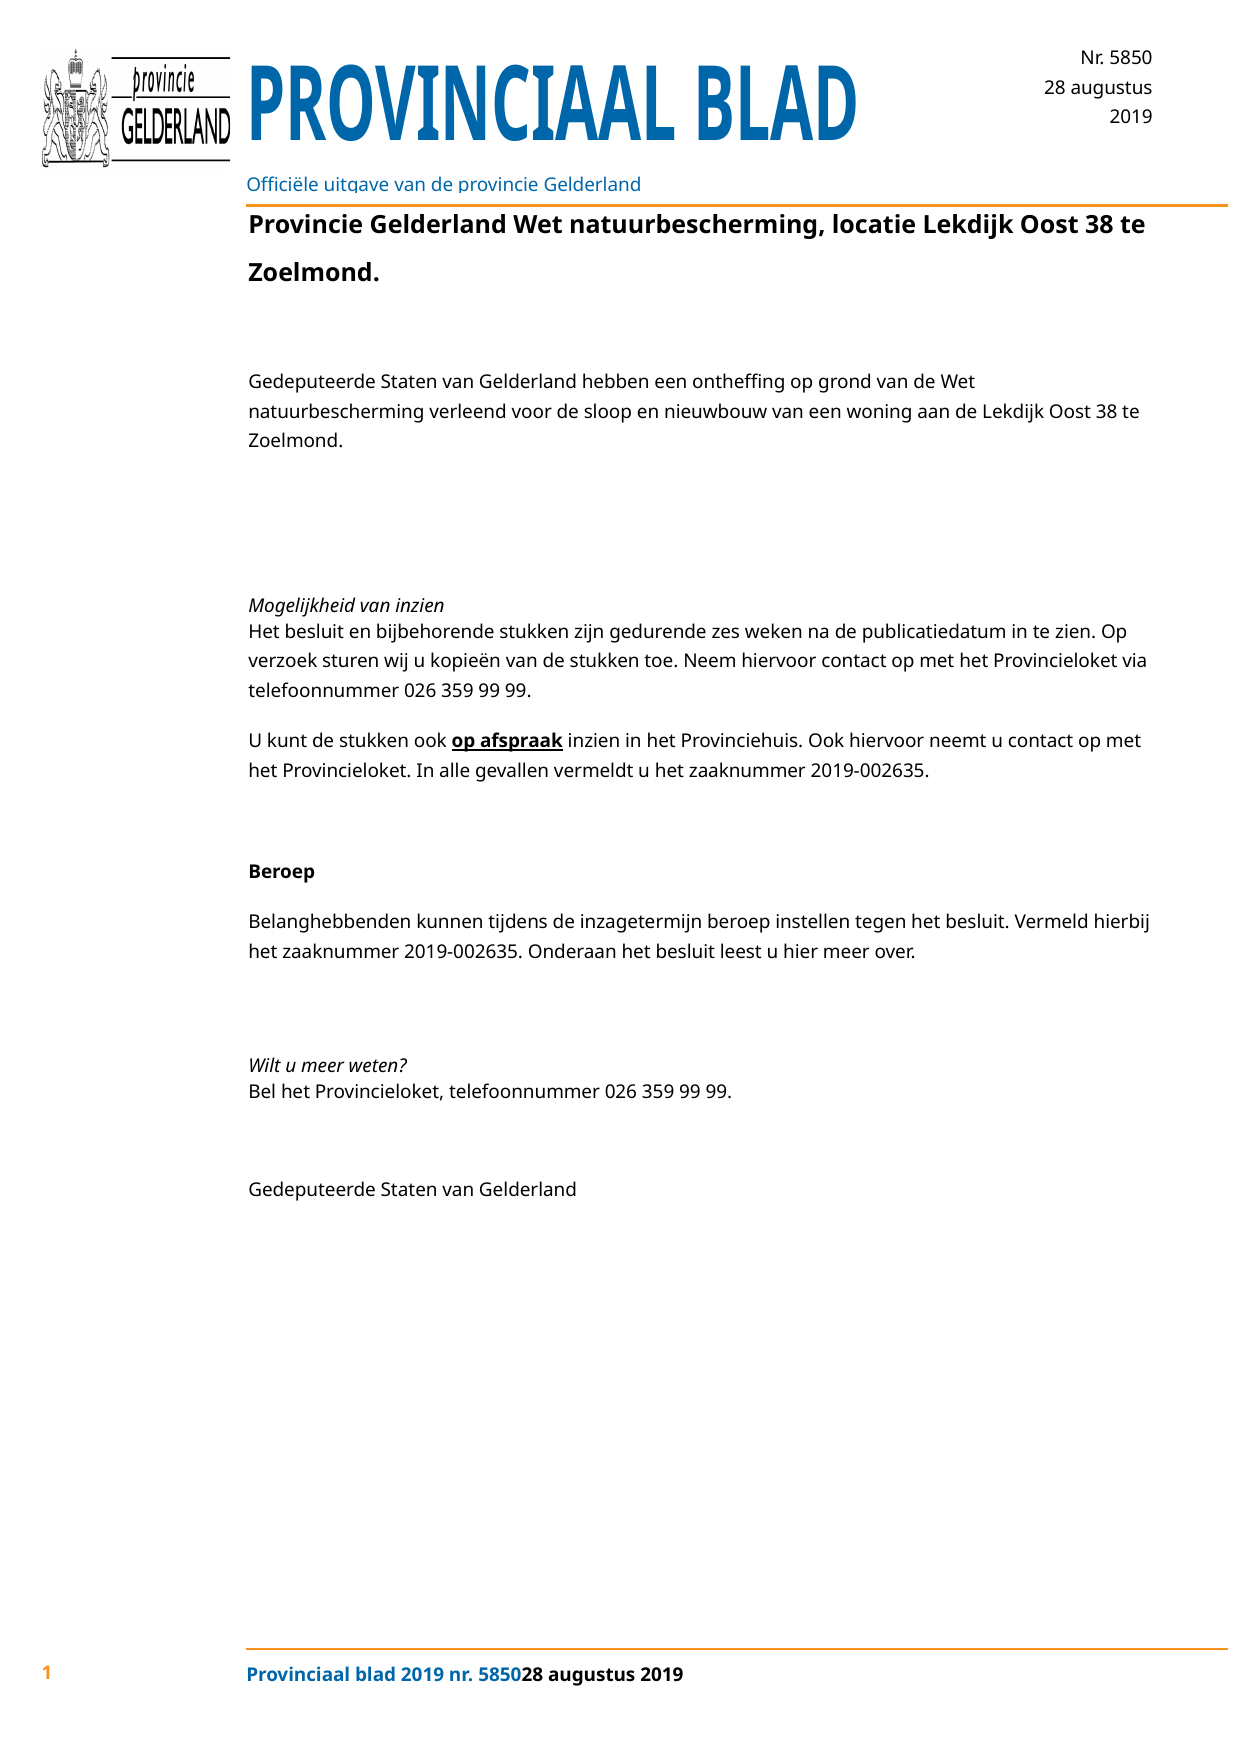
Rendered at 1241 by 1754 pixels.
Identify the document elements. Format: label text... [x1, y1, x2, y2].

text Provincie Gelderland Wet natuurbescherming, locatie Lekdijk Oost 38 te Zoelmond. [248, 207, 1152, 288]
text Mogelijkheid van inzien [248, 592, 1152, 618]
text Wilt u meer weten? [248, 1052, 1152, 1078]
text Belanghebbenden kunnen tijdens de inzagetermijn beroep instellen tegen het besluit. Vermeld hierbij het zaaknummer 2019-002635. Onderaan het besluit leest u hier meer over. [248, 908, 1152, 964]
picture [41, 47, 231, 172]
text Beroep [248, 858, 1152, 884]
text U kunt de stukken ook op afspraak inzien in het Provinciehuis. Ook hiervoor neemt u contact op met het Provincieloket. In alle gevallen vermeldt u het zaaknummer 2019-002635. [248, 728, 1152, 783]
text Gedeputeerde Staten van Gelderland [248, 1176, 1152, 1202]
text Gedeputeerde Staten van Gelderland hebben een ontheffing op grond van de Wet natuurbescherming verleend voor de sloop en nieuwbouw van een woning aan de Lekdijk Oost 38 te Zoelmond. [248, 368, 1152, 453]
text Bel het Provincieloket, telefoonnummer 026 359 99 99. [248, 1078, 1152, 1104]
text Het besluit en bijbehorende stukken zijn gedurende zes weken na de publicatiedatum in te zien. Op verzoek sturen wij u kopieën van de stukken toe. Neem hiervoor contact op met het Provincieloket via telefoonnummer 026 359 99 99. [248, 618, 1152, 703]
